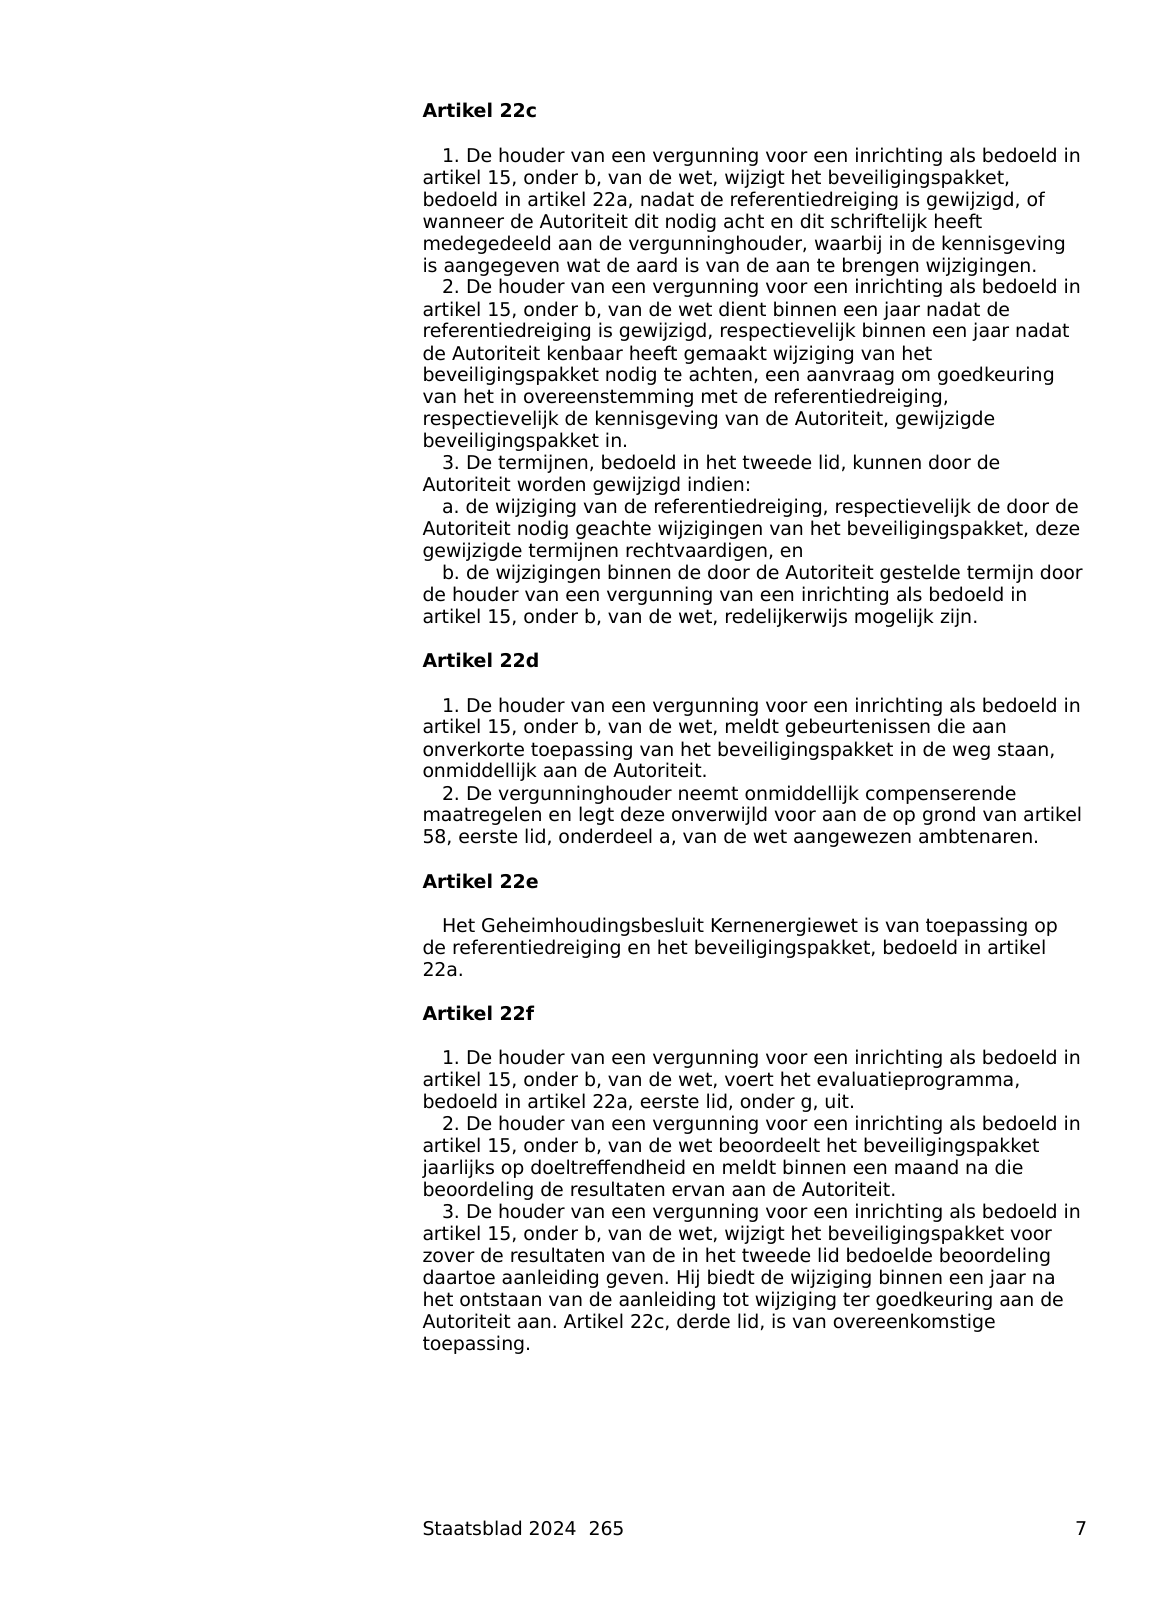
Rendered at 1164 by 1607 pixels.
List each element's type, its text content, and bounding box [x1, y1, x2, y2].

text 3. De termijnen, bedoeld in het tweede lid, kunnen door de Autoriteit worden gewijzigd indien: [422, 452, 1087, 496]
text 1. De houder van een vergunning voor een inrichting als bedoeld in artikel 15, onder b, van de wet, meldt gebeurtenissen die aan onverkorte toepassing van het beveiligingspakket in de weg staan, onmiddellijk aan de Autoriteit. [422, 694, 1087, 782]
text 2. De houder van een vergunning voor een inrichting als bedoeld in artikel 15, onder b, van de wet dient binnen een jaar nadat de referentiedreiging is gewijzigd, respectievelijk binnen een jaar nadat de Autoriteit kenbaar heeft gemaakt wijziging van het beveiligingspakket nodig te achten, een aanvraag om goedkeuring van het in overeenstemming met de referentiedreiging, respectievelijk de kennisgeving van de Autoriteit, gewijzigde beveiligingspakket in. [422, 276, 1087, 452]
subtitle Artikel 22d [422, 650, 1087, 672]
text b. de wijzigingen binnen de door de Autoriteit gestelde termijn door de houder van een vergunning van een inrichting als bedoeld in artikel 15, onder b, van de wet, redelijkerwijs mogelijk zijn. [422, 562, 1087, 628]
text 3. De houder van een vergunning voor een inrichting als bedoeld in artikel 15, onder b, van de wet, wijzigt het beveiligingspakket voor zover de resultaten van de in het tweede lid bedoelde beoordeling daartoe aanleiding geven. Hij biedt de wijziging binnen een jaar na het ontstaan van de aanleiding tot wijziging ter goedkeuring aan de Autoriteit aan. Artikel 22c, derde lid, is van overeenkomstige toepassing. [422, 1201, 1087, 1355]
subtitle Artikel 22e [422, 871, 1087, 892]
text 1. De houder van een vergunning voor een inrichting als bedoeld in artikel 15, onder b, van de wet, voert het evaluatieprogramma, bedoeld in artikel 22a, eerste lid, onder g, uit. [422, 1047, 1087, 1113]
text 2. De vergunninghouder neemt onmiddellijk compenserende maatregelen en legt deze onverwijld voor aan de op grond van artikel 58, eerste lid, onderdeel a, van de wet aangewezen ambtenaren. [422, 782, 1087, 848]
text 1. De houder van een vergunning voor een inrichting als bedoeld in artikel 15, onder b, van de wet, wijzigt het beveiligingspakket, bedoeld in artikel 22a, nadat de referentiedreiging is gewijzigd, of wanneer de Autoriteit dit nodig acht en dit schriftelijk heeft medegedeeld aan de vergunninghouder, waarbij in de kennisgeving is aangegeven wat de aard is van de aan te brengen wijzigingen. [422, 144, 1087, 276]
text Het Geheimhoudingsbesluit Kernenergiewet is van toepassing op de referentiedreiging en het beveiligingspakket, bedoeld in artikel 22a. [422, 915, 1087, 981]
subtitle Artikel 22f [422, 1003, 1087, 1025]
text a. de wijziging van de referentiedreiging, respectievelijk de door de Autoriteit nodig geachte wijzigingen van het beveiligingspakket, deze gewijzigde termijnen rechtvaardigen, en [422, 496, 1087, 562]
subtitle Artikel 22c [422, 100, 1087, 122]
text 2. De houder van een vergunning voor een inrichting als bedoeld in artikel 15, onder b, van de wet beoordeelt het beveiligingspakket jaarlijks op doeltreffendheid en meldt binnen een maand na die beoordeling de resultaten ervan aan de Autoriteit. [422, 1113, 1087, 1201]
